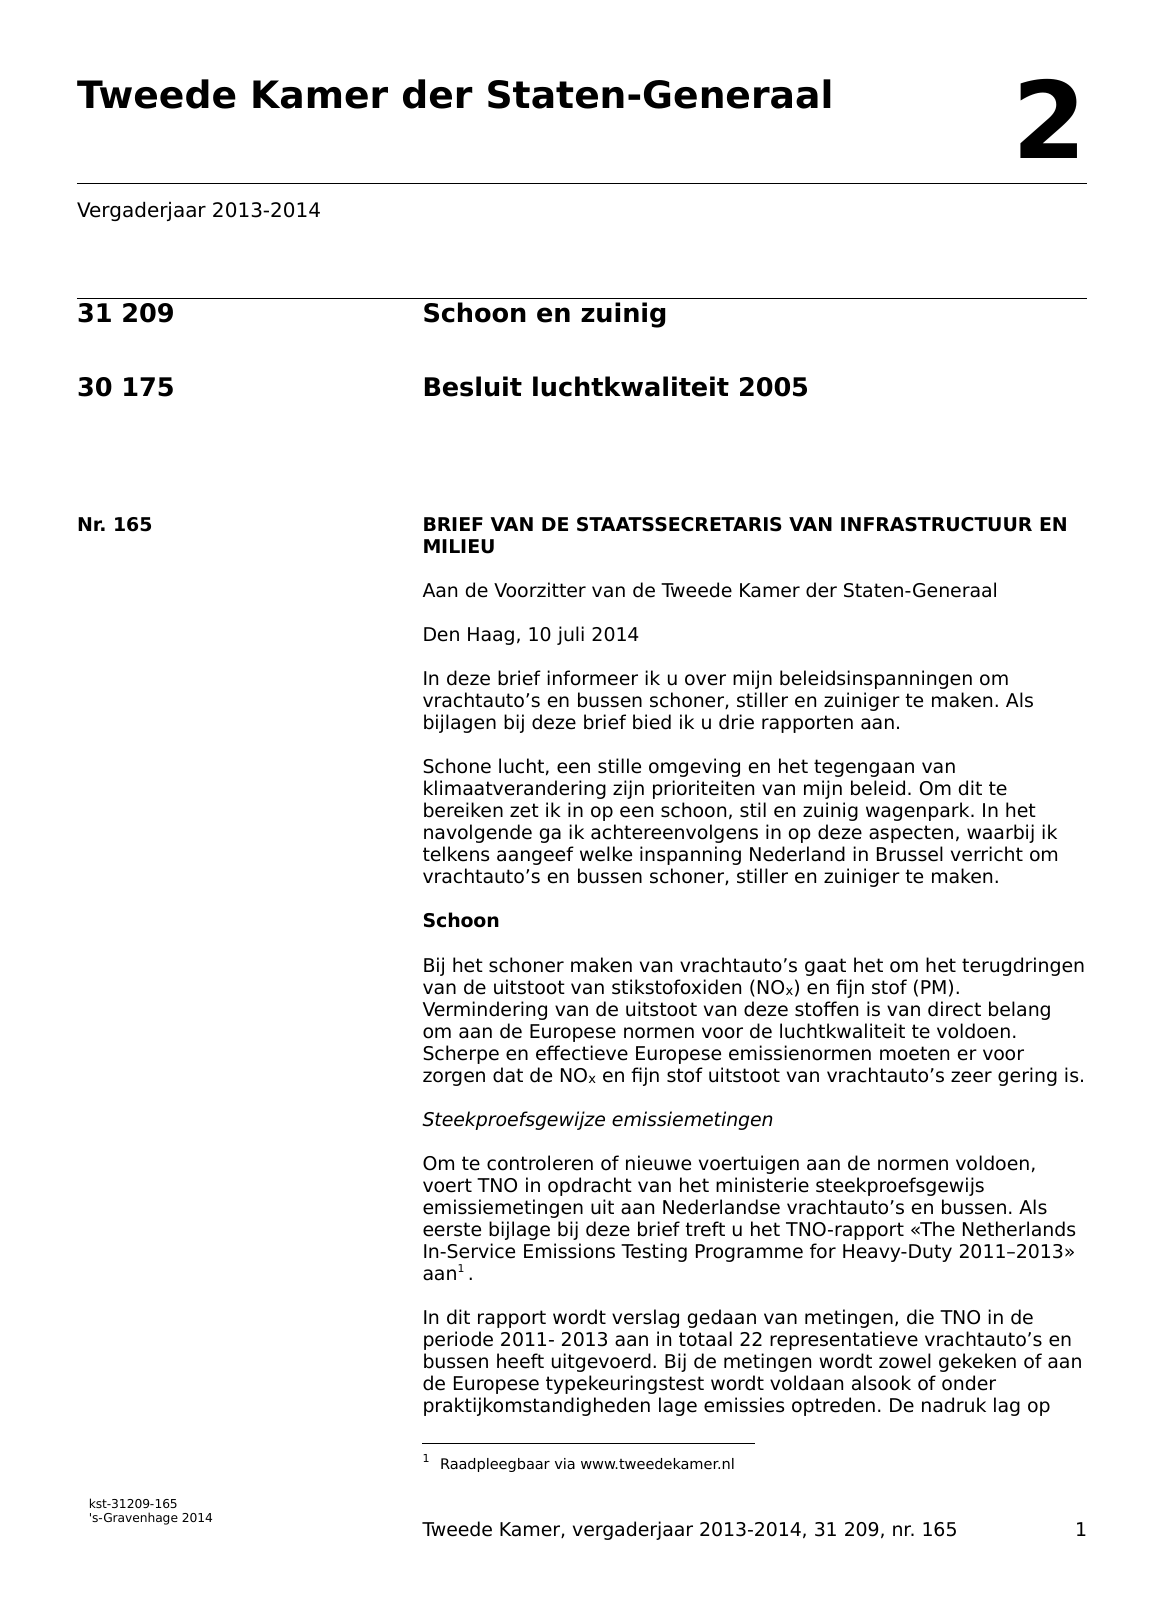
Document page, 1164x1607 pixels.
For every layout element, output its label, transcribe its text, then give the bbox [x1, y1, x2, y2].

table_header 2 [886, 59, 1087, 183]
subtitle 30 175 Besluit luchtkwaliteit 2005 [77, 373, 1087, 403]
text Aan de Voorzitter van de Tweede Kamer der Staten-Generaal [422, 580, 1087, 602]
table_header Tweede Kamer der Staten-Generaal [77, 59, 886, 183]
text Den Haag, 10 juli 2014 [422, 624, 1087, 646]
subtitle Nr. 165 BRIEF VAN DE STAATSSECRETARIS VAN INFRASTRUCTUUR EN MILIEU [77, 514, 1087, 558]
text kst-31209-165 [88, 1497, 323, 1511]
text Bij het schoner maken van vrachtauto’s gaat het om het terugdringen van de uitstoot van stikstofoxiden (NOx) en fijn stof (PM). Vermindering van de uitstoot van deze stoffen is van direct belang om aan de Europese normen voor de luchtkwaliteit te voldoen. Scherpe en effectieve Europese emissienormen moeten er voor zorgen dat de NOx en fijn stof uitstoot van vrachtauto’s zeer gering is. [422, 954, 1087, 1086]
text In deze brief informeer ik u over mijn beleidsinspanningen om vrachtauto’s en bussen schoner, stiller en zuiniger te maken. Als bijlagen bij deze brief bied ik u drie rapporten aan. [422, 668, 1087, 734]
text 's-Gravenhage 2014 [88, 1511, 323, 1525]
table_cell Vergaderjaar 2013-2014 [77, 184, 1087, 298]
text In dit rapport wordt verslag gedaan van metingen, die TNO in de periode 2011- 2013 aan in totaal 22 representatieve vrachtauto’s en bussen heeft uitgevoerd. Bij de metingen wordt zowel gekeken of aan de Europese typekeuringstest wordt voldaan alsook of onder praktijkomstandigheden lage emissies optreden. De nadruk lag op [422, 1307, 1087, 1417]
text Raadpleegbaar via www.tweedekamer.nl [422, 1452, 1087, 1474]
text Schone lucht, een stille omgeving en het tegengaan van klimaatverandering zijn prioriteiten van mijn beleid. Om dit te bereiken zet ik in op een schoon, stil en zuinig wagenpark. In het navolgende ga ik achtereenvolgens in op deze aspecten, waarbij ik telkens aangeef welke inspanning Nederland in Brussel verricht om vrachtauto’s en bussen schoner, stiller en zuiniger te maken. [422, 756, 1087, 888]
subtitle Schoon [422, 910, 1087, 932]
subtitle 31 209 Schoon en zuinig [77, 299, 1087, 329]
text Om te controleren of nieuwe voertuigen aan de normen voldoen, voert TNO in opdracht van het ministerie steekproefsgewijs emissiemetingen uit aan Nederlandse vrachtauto’s en bussen. Als eerste bijlage bij deze brief treft u het TNO-rapport «The Netherlands In-Service Emissions Testing Programme for Heavy-Duty 2011–2013» aan. [422, 1153, 1087, 1285]
subtitle Steekproefsgewijze emissiemetingen [422, 1109, 1087, 1131]
